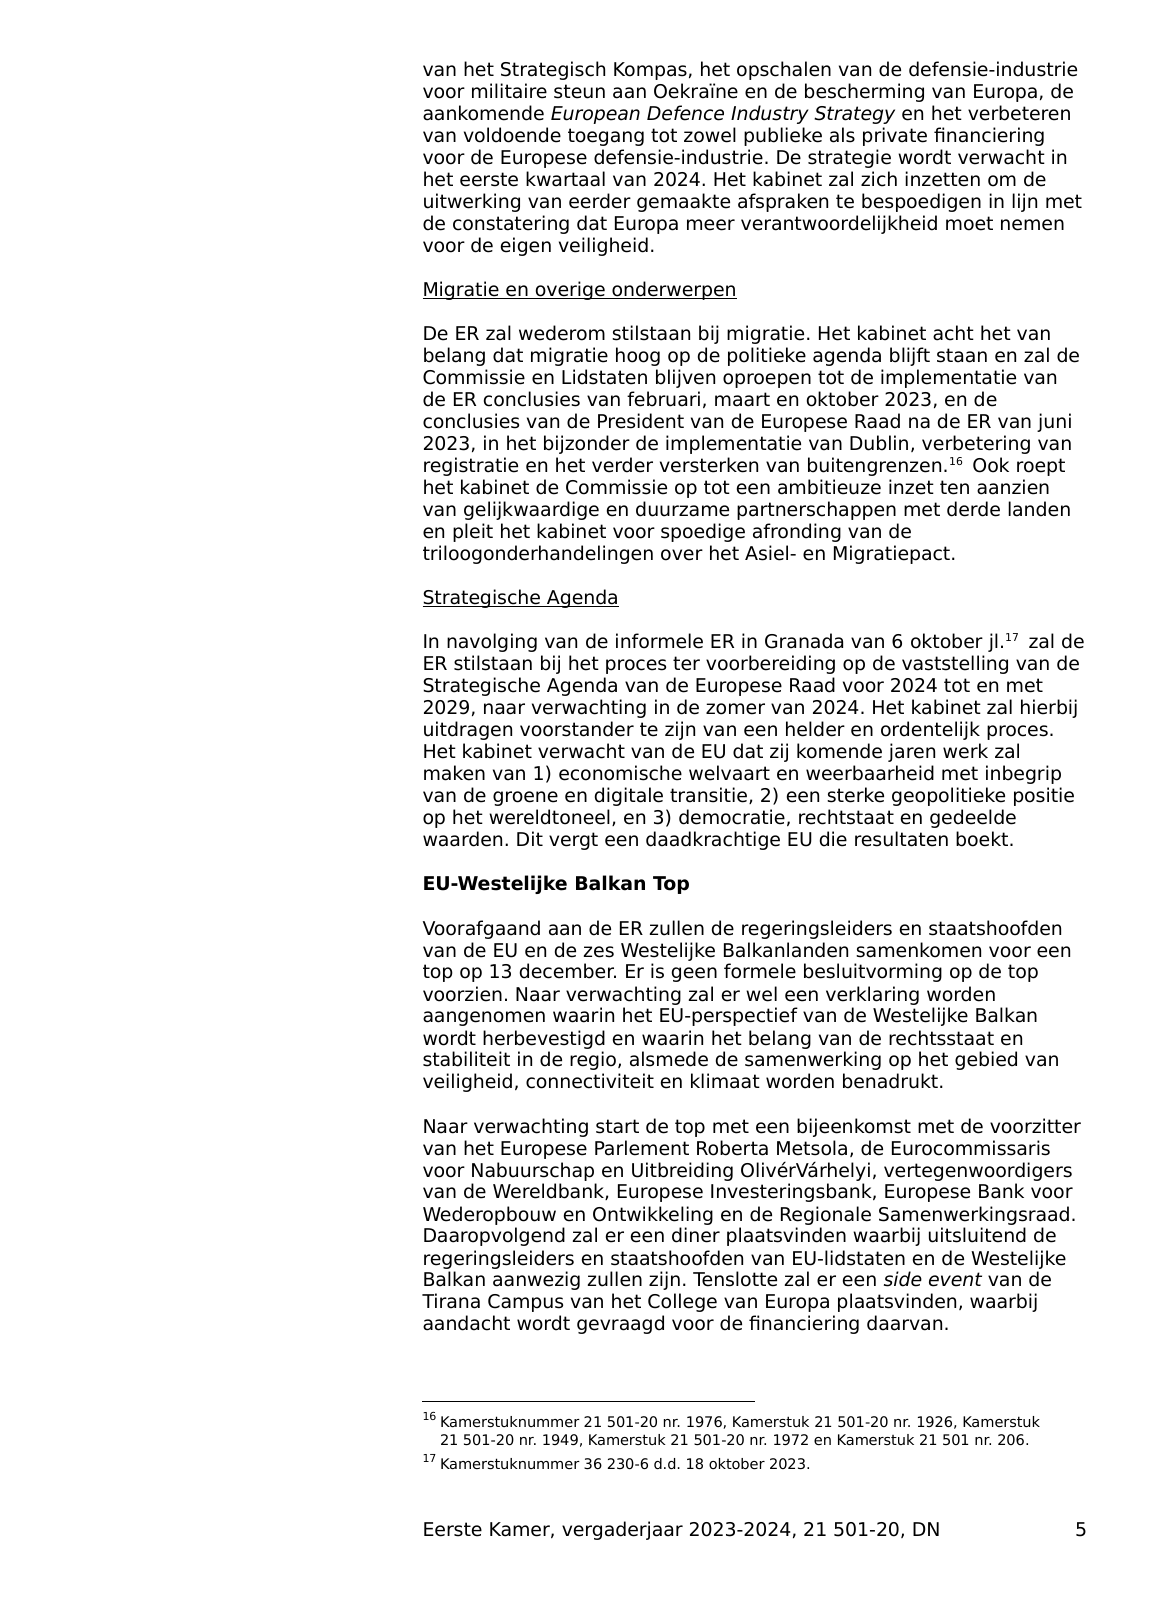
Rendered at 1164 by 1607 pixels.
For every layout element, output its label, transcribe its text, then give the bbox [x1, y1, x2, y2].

subtitle Strategische Agenda [422, 587, 1087, 609]
subtitle EU-Westelijke Balkan Top [422, 873, 1087, 895]
text Kamerstuknummer 36 230-6 d.d. 18 oktober 2023. [422, 1452, 1087, 1474]
text De ER zal wederom stilstaan bij migratie. Het kabinet acht het van belang dat migratie hoog op de politieke agenda blijft staan en zal de Commissie en Lidstaten blijven oproepen tot de implementatie van de ER conclusies van februari, maart en oktober 2023, en de conclusies van de President van de Europese Raad na de ER van juni 2023, in het bijzonder de implementatie van Dublin, verbetering van registratie en het verder versterken van buitengrenzen. Ook roept het kabinet de Commissie op tot een ambitieuze inzet ten aanzien van gelijkwaardige en duurzame partnerschappen met derde landen en pleit het kabinet voor spoedige afronding van de triloogonderhandelingen over het Asiel- en Migratiepact. [422, 323, 1087, 565]
text Voorafgaand aan de ER zullen de regeringsleiders en staatshoofden van de EU en de zes Westelijke Balkanlanden samenkomen voor een top op 13 december. Er is geen formele besluitvorming op de top voorzien. Naar verwachting zal er wel een verklaring worden aangenomen waarin het EU-perspectief van de Westelijke Balkan wordt herbevestigd en waarin het belang van de rechtsstaat en stabiliteit in de regio, alsmede de samenwerking op het gebied van veiligheid, connectiviteit en klimaat worden benadrukt. [422, 917, 1087, 1093]
text Kamerstuknummer 21 501-20 nr. 1976, Kamerstuk 21 501-20 nr. 1926, Kamerstuk 21 501-20 nr. 1949, Kamerstuk 21 501-20 nr. 1972 en Kamerstuk 21 501 nr. 206. [422, 1410, 1087, 1449]
subtitle Migratie en overige onderwerpen [422, 279, 1087, 301]
text In navolging van de informele ER in Granada van 6 oktober jl. zal de ER stilstaan bij het proces ter voorbereiding op de vaststelling van de Strategische Agenda van de Europese Raad voor 2024 tot en met 2029, naar verwachting in de zomer van 2024. Het kabinet zal hierbij uitdragen voorstander te zijn van een helder en ordentelijk proces. Het kabinet verwacht van de EU dat zij komende jaren werk zal maken van 1) economische welvaart en weerbaarheid met inbegrip van de groene en digitale transitie, 2) een sterke geopolitieke positie op het wereldtoneel, en 3) democratie, rechtstaat en gedeelde waarden. Dit vergt een daadkrachtige EU die resultaten boekt. [422, 631, 1087, 851]
text Naar verwachting start de top met een bijeenkomst met de voorzitter van het Europese Parlement Roberta Metsola, de Eurocommissaris voor Nabuurschap en Uitbreiding OlivérVárhelyi, vertegenwoordigers van de Wereldbank, Europese Investeringsbank, Europese Bank voor Wederopbouw en Ontwikkeling en de Regionale Samenwerkingsraad. Daaropvolgend zal er een diner plaatsvinden waarbij uitsluitend de regeringsleiders en staatshoofden van EU-lidstaten en de Westelijke Balkan aanwezig zullen zijn. Tenslotte zal er een side event van de Tirana Campus van het College van Europa plaatsvinden, waarbij aandacht wordt gevraagd voor de financiering daarvan. [422, 1116, 1087, 1335]
text van het Strategisch Kompas, het opschalen van de defensie-industrie voor militaire steun aan Oekraïne en de bescherming van Europa, de aankomende European Defence Industry Strategy en het verbeteren van voldoende toegang tot zowel publieke als private financiering voor de Europese defensie-industrie. De strategie wordt verwacht in het eerste kwartaal van 2024. Het kabinet zal zich inzetten om de uitwerking van eerder gemaakte afspraken te bespoedigen in lijn met de constatering dat Europa meer verantwoordelijkheid moet nemen voor de eigen veiligheid. [422, 59, 1087, 257]
